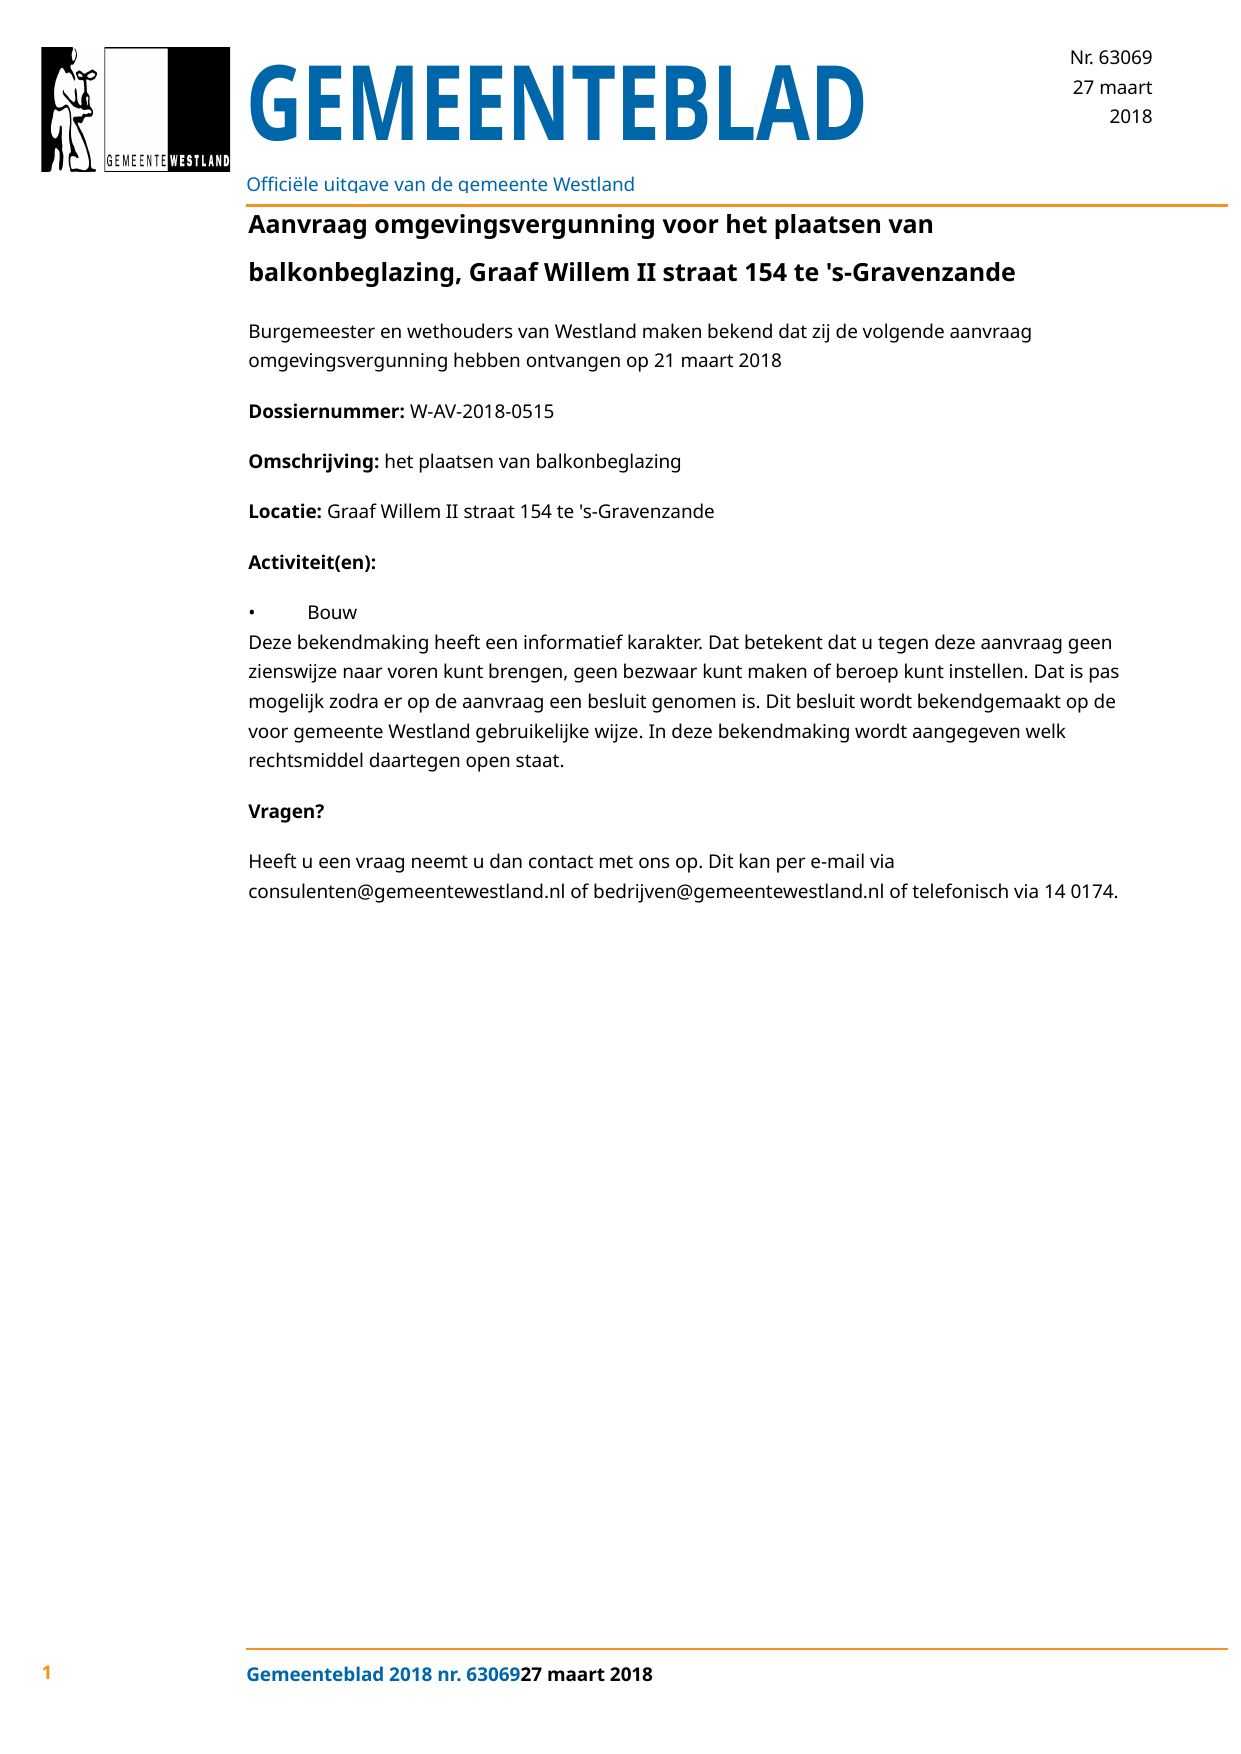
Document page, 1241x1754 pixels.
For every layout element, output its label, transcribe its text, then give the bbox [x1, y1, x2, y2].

text Aanvraag omgevingsvergunning voor het plaatsen van balkonbeglazing, Graaf Willem II straat 154 te 's-Gravenzande [248, 207, 1152, 288]
text Omschrijving: het plaatsen van balkonbeglazing [248, 448, 1152, 474]
text Heeft u een vraag neemt u dan contact met ons op. Dit kan per e-mail via consulenten@gemeentewestland.nl of bedrijven@gemeentewestland.nl of telefonisch via 14 0174. [248, 848, 1152, 904]
text Burgemeester en wethouders van Westland maken bekend dat zij de volgende aanvraag omgevingsvergunning hebben ontvangen op 21 maart 2018 [248, 318, 1152, 373]
text Activiteit(en): [248, 549, 1152, 575]
text Deze bekendmaking heeft een informatief karakter. Dat betekent dat u tegen deze aanvraag geen zienswijze naar voren kunt brengen, geen bezwaar kunt maken of beroep kunt instellen. Dat is pas mogelijk zodra er op de aanvraag een besluit genomen is. Dit besluit wordt bekendgemaakt op de voor gemeente Westland gebruikelijke wijze. In deze bekendmaking wordt aangegeven welk rechtsmiddel daartegen open staat. [248, 629, 1152, 773]
text Vragen? [248, 798, 1152, 824]
text Dossiernummer: W-AV-2018-0515 [248, 398, 1152, 424]
list Bouw [248, 599, 1152, 625]
picture [41, 47, 231, 172]
text Locatie: Graaf Willem II straat 154 te 's-Gravenzande [248, 499, 1152, 524]
